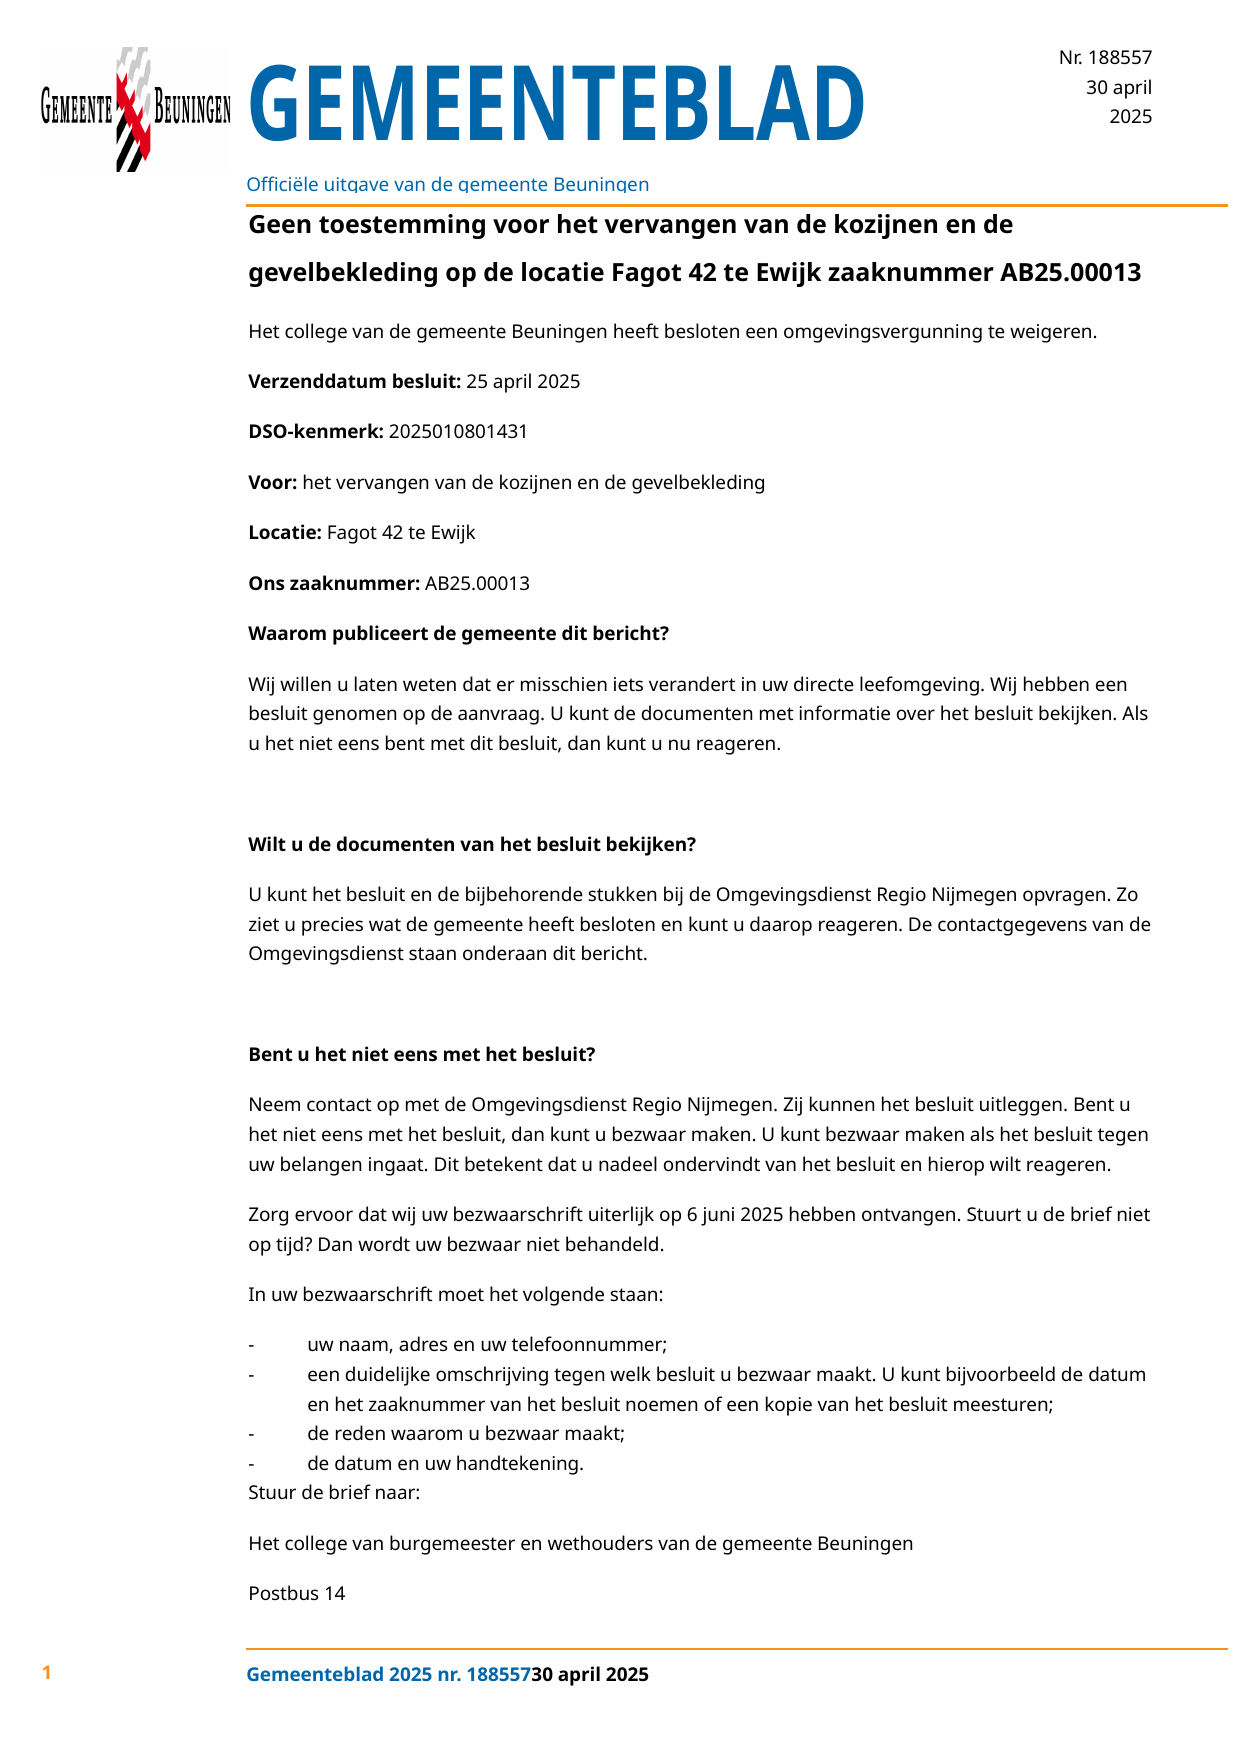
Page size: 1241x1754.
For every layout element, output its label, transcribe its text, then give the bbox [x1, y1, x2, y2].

list uw naam, adres en uw telefoonnummer; [248, 1332, 1152, 1357]
text Waarom publiceert de gemeente dit bericht? [248, 620, 1152, 646]
picture [41, 47, 231, 172]
text Het college van de gemeente Beuningen heeft besloten een omgevingsvergunning te weigeren. [248, 318, 1152, 344]
text Stuur de brief naar: [248, 1479, 1152, 1505]
text U kunt het besluit en de bijbehorende stukken bij de Omgevingsdienst Regio Nijmegen opvragen. Zo ziet u precies wat de gemeente heeft besloten en kunt u daarop reageren. De contactgegevens van de Omgevingsdienst staan onderaan dit bericht. [248, 881, 1152, 966]
text Ons zaaknummer: AB25.00013 [248, 570, 1152, 596]
text Neem contact op met de Omgevingsdienst Regio Nijmegen. Zij kunnen het besluit uitleggen. Bent u het niet eens met het besluit, dan kunt u bezwaar maken. U kunt bezwaar maken als het besluit tegen uw belangen ingaat. Dit betekent dat u nadeel ondervindt van het besluit en hierop wilt reageren. [248, 1092, 1152, 1177]
text In uw bezwaarschrift moet het volgende staan: [248, 1281, 1152, 1307]
text DSO-kenmerk: 2025010801431 [248, 419, 1152, 444]
list de reden waarom u bezwaar maakt; [248, 1420, 1152, 1446]
text Geen toestemming voor het vervangen van de kozijnen en de gevelbekleding op de locatie Fagot 42 te Ewijk zaaknummer AB25.00013 [248, 207, 1152, 288]
text Verzenddatum besluit: 25 april 2025 [248, 368, 1152, 394]
text Voor: het vervangen van de kozijnen en de gevelbekleding [248, 469, 1152, 495]
text Het college van burgemeester en wethouders van de gemeente Beuningen [248, 1530, 1152, 1556]
text Zorg ervoor dat wij uw bezwaarschrift uiterlijk op 6 juni 2025 hebben ontvangen. Stuurt u de brief niet op tijd? Dan wordt uw bezwaar niet behandeld. [248, 1201, 1152, 1257]
text Bent u het niet eens met het besluit? [248, 1041, 1152, 1067]
text Wilt u de documenten van het besluit bekijken? [248, 831, 1152, 857]
text Postbus 14 [248, 1580, 1152, 1606]
text Wij willen u laten weten dat er misschien iets verandert in uw directe leefomgeving. Wij hebben een besluit genomen op de aanvraag. U kunt de documenten met informatie over het besluit bekijken. Als u het niet eens bent met dit besluit, dan kunt u nu reageren. [248, 671, 1152, 756]
text Locatie: Fagot 42 te Ewijk [248, 519, 1152, 545]
list de datum en uw handtekening. [248, 1450, 1152, 1476]
list een duidelijke omschrijving tegen welk besluit u bezwaar maakt. U kunt bijvoorbeeld de datum en het zaaknummer van het besluit noemen of een kopie van het besluit meesturen; [248, 1361, 1152, 1417]
